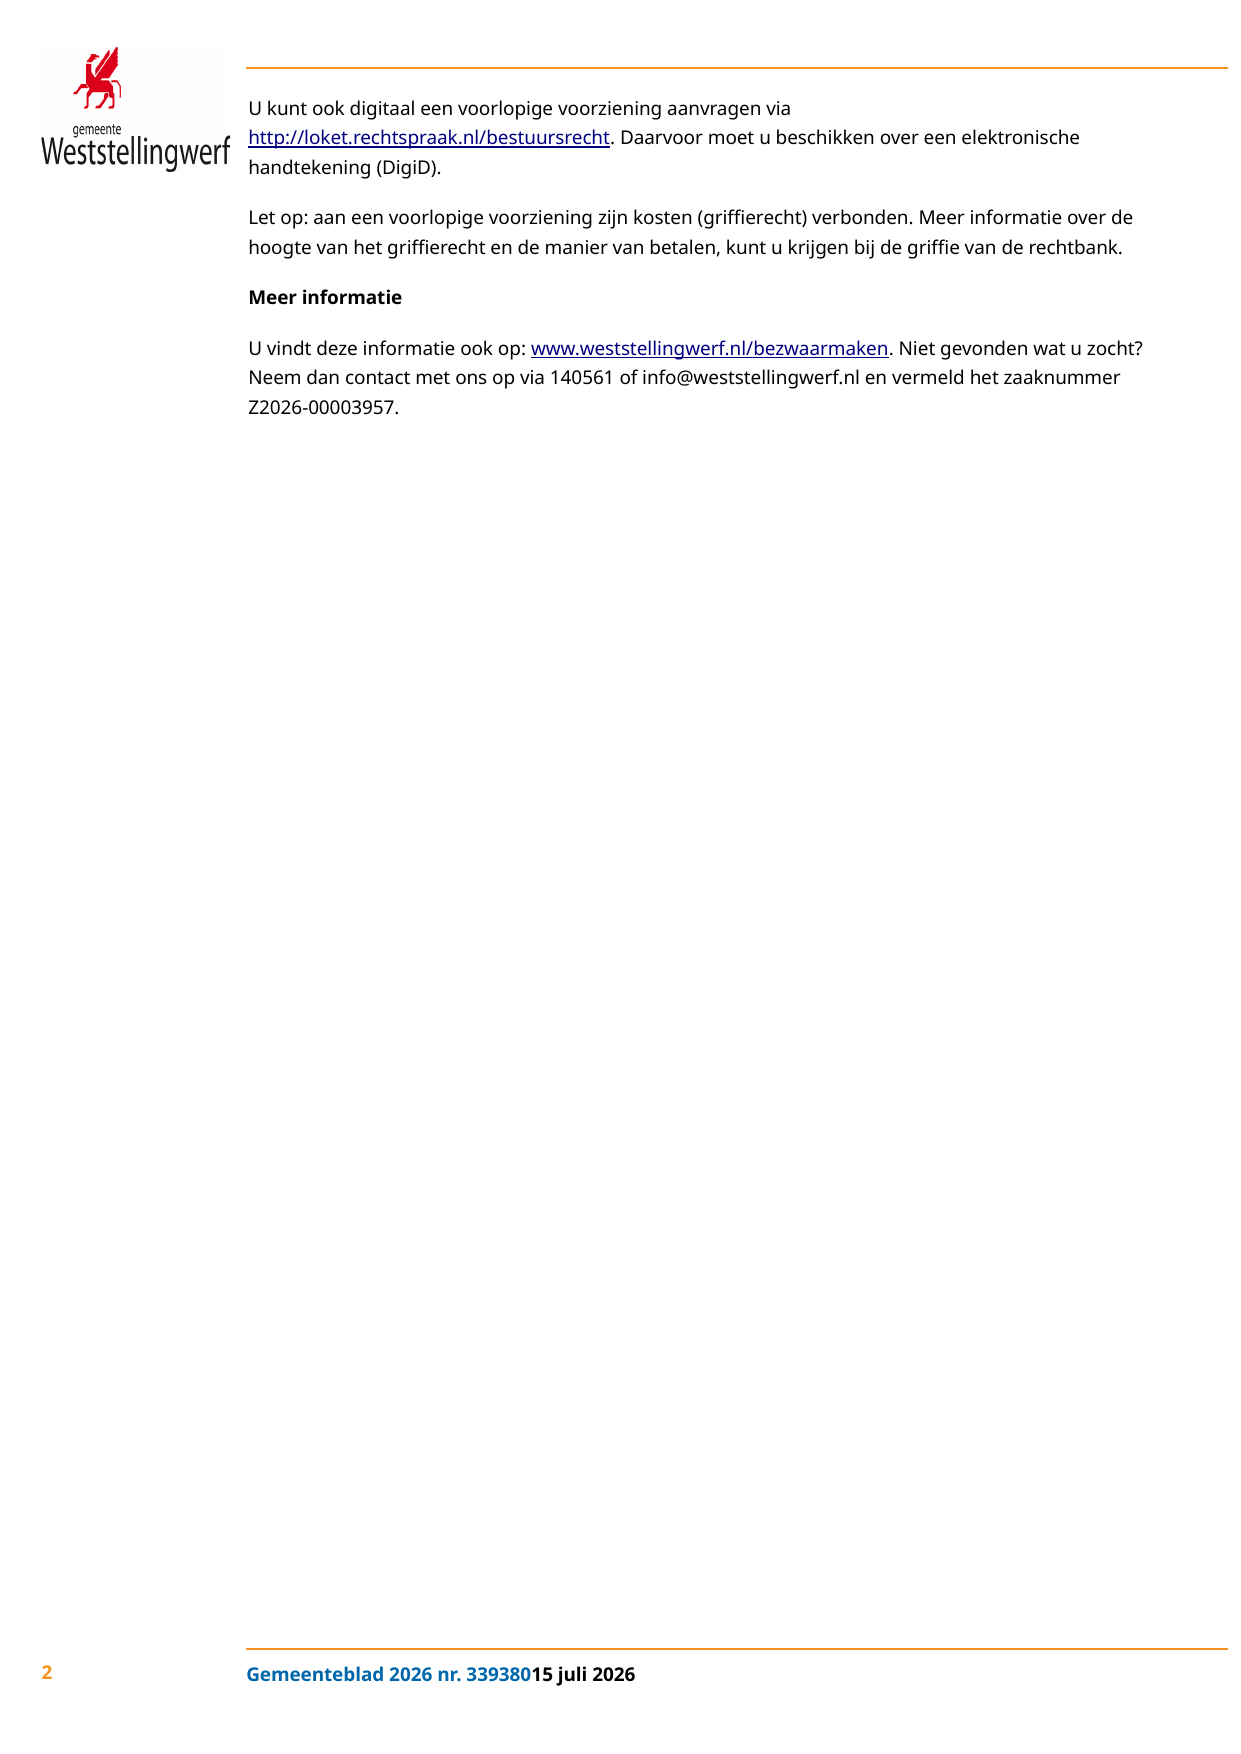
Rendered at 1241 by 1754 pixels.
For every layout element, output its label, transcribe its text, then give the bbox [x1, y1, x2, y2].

text U kunt ook digitaal een voorlopige voorziening aanvragen via http://loket.rechtspraak.nl/bestuursrecht. Daarvoor moet u beschikken over een elektronische handtekening (DigiD). [248, 95, 1152, 180]
text Let op: aan een voorlopige voorziening zijn kosten (griffierecht) verbonden. Meer informatie over de hoogte van het griffierecht en de manier van betalen, kunt u krijgen bij de griffie van de rechtbank. [248, 204, 1152, 260]
text Meer informatie [248, 284, 1152, 310]
text U vindt deze informatie ook op: www.weststellingwerf.nl/bezwaarmaken. Niet gevonden wat u zocht? Neem dan contact met ons op via 140561 of info@weststellingwerf.nl en vermeld het zaaknummer Z2026-00003957. [248, 335, 1152, 420]
picture [41, 47, 231, 172]
